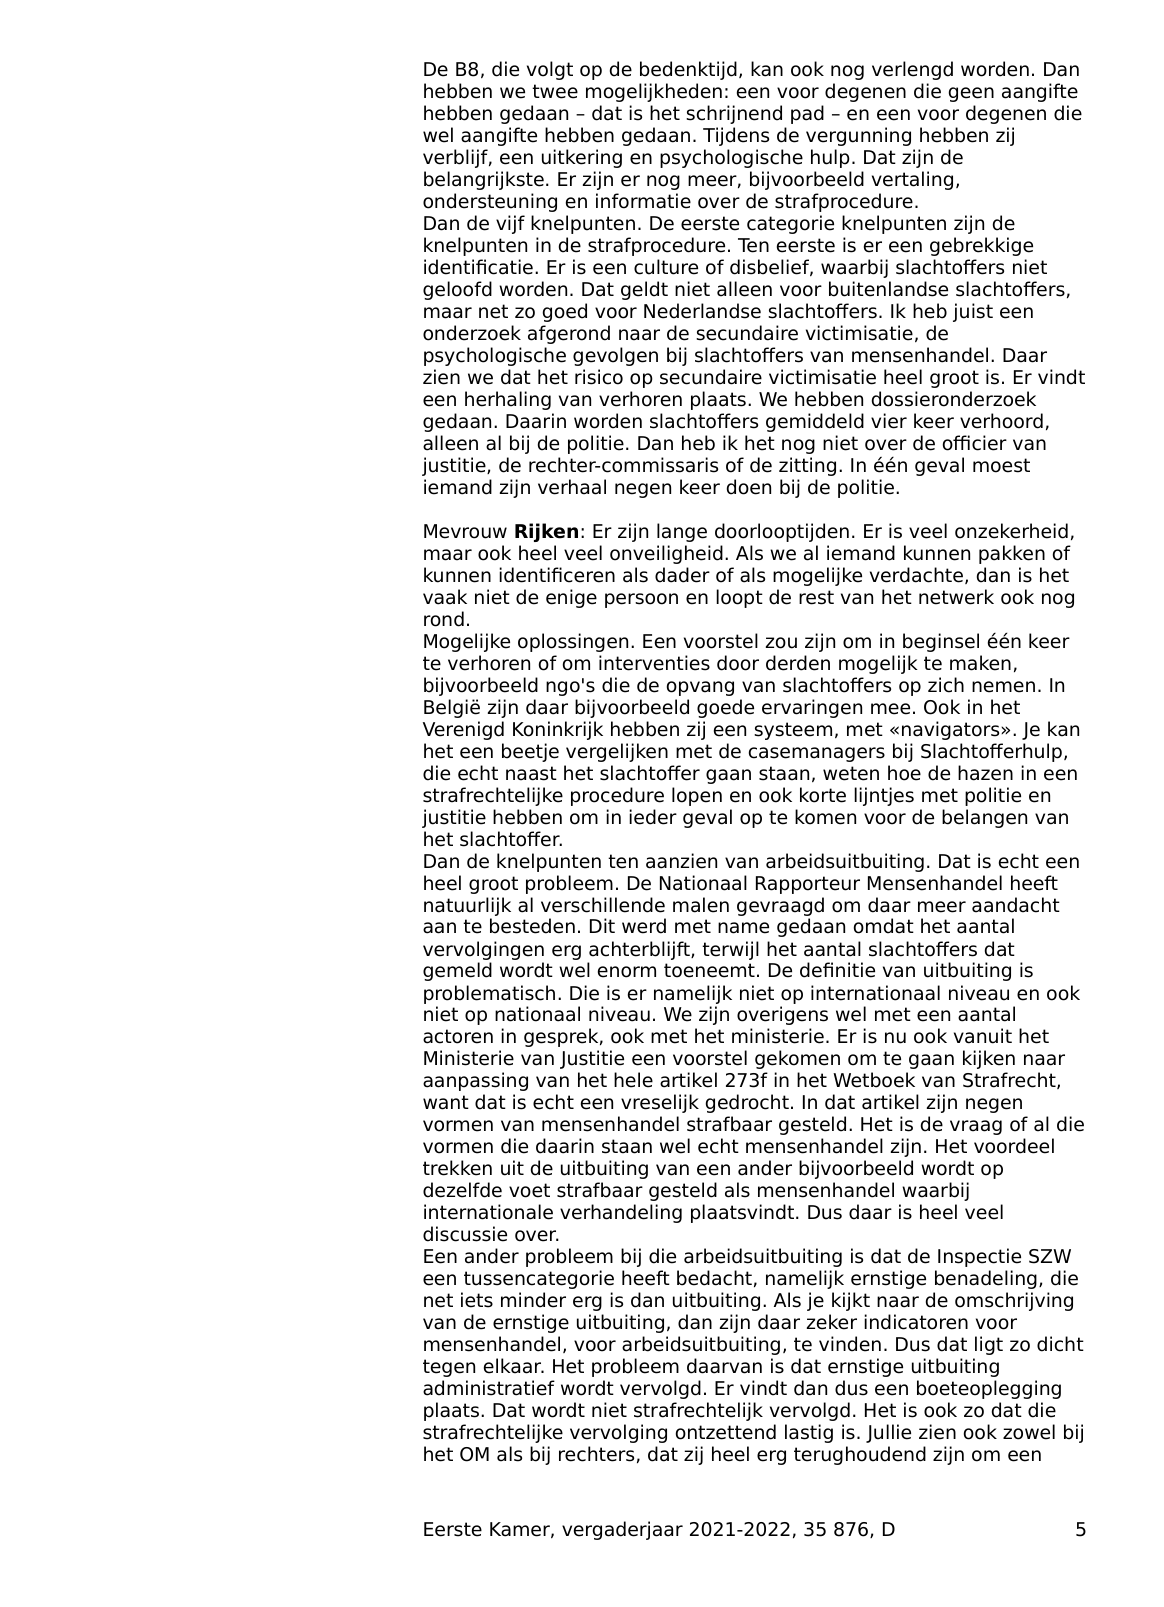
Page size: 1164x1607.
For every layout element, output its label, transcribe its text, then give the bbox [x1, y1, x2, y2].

text Mogelijke oplossingen. Een voorstel zou zijn om in beginsel één keer te verhoren of om interventies door derden mogelijk te maken, bijvoorbeeld ngo's die de opvang van slachtoffers op zich nemen. In België zijn daar bijvoorbeeld goede ervaringen mee. Ook in het Verenigd Koninkrijk hebben zij een systeem, met «navigators». Je kan het een beetje vergelijken met de casemanagers bij Slachtofferhulp, die echt naast het slachtoffer gaan staan, weten hoe de hazen in een strafrechtelijke procedure lopen en ook korte lijntjes met politie en justitie hebben om in ieder geval op te komen voor de belangen van het slachtoffer. [422, 631, 1087, 851]
text Een ander probleem bij die arbeidsuitbuiting is dat de Inspectie SZW een tussencategorie heeft bedacht, namelijk ernstige benadeling, die net iets minder erg is dan uitbuiting. Als je kijkt naar de omschrijving van de ernstige uitbuiting, dan zijn daar zeker indicatoren voor mensenhandel, voor arbeidsuitbuiting, te vinden. Dus dat ligt zo dicht tegen elkaar. Het probleem daarvan is dat ernstige uitbuiting administratief wordt vervolgd. Er vindt dan dus een boeteoplegging plaats. Dat wordt niet strafrechtelijk vervolgd. Het is ook zo dat die strafrechtelijke vervolging ontzettend lastig is. Jullie zien ook zowel bij het OM als bij rechters, dat zij heel erg terughoudend zijn om een [422, 1246, 1087, 1466]
text Mevrouw Rijken: Er zijn lange doorlooptijden. Er is veel onzekerheid, maar ook heel veel onveiligheid. Als we al iemand kunnen pakken of kunnen identificeren als dader of als mogelijke verdachte, dan is het vaak niet de enige persoon en loopt de rest van het netwerk ook nog rond. [422, 521, 1087, 631]
text De B8, die volgt op de bedenktijd, kan ook nog verlengd worden. Dan hebben we twee mogelijkheden: een voor degenen die geen aangifte hebben gedaan – dat is het schrijnend pad – en een voor degenen die wel aangifte hebben gedaan. Tijdens de vergunning hebben zij verblijf, een uitkering en psychologische hulp. Dat zijn de belangrijkste. Er zijn er nog meer, bijvoorbeeld vertaling, ondersteuning en informatie over de strafprocedure. [422, 59, 1087, 213]
text Dan de knelpunten ten aanzien van arbeidsuitbuiting. Dat is echt een heel groot probleem. De Nationaal Rapporteur Mensenhandel heeft natuurlijk al verschillende malen gevraagd om daar meer aandacht aan te besteden. Dit werd met name gedaan omdat het aantal vervolgingen erg achterblijft, terwijl het aantal slachtoffers dat gemeld wordt wel enorm toeneemt. De definitie van uitbuiting is problematisch. Die is er namelijk niet op internationaal niveau en ook niet op nationaal niveau. We zijn overigens wel met een aantal actoren in gesprek, ook met het ministerie. Er is nu ook vanuit het Ministerie van Justitie een voorstel gekomen om te gaan kijken naar aanpassing van het hele artikel 273f in het Wetboek van Strafrecht, want dat is echt een vreselijk gedrocht. In dat artikel zijn negen vormen van mensenhandel strafbaar gesteld. Het is de vraag of al die vormen die daarin staan wel echt mensenhandel zijn. Het voordeel trekken uit de uitbuiting van een ander bijvoorbeeld wordt op dezelfde voet strafbaar gesteld als mensenhandel waarbij internationale verhandeling plaatsvindt. Dus daar is heel veel discussie over. [422, 851, 1087, 1246]
text Dan de vijf knelpunten. De eerste categorie knelpunten zijn de knelpunten in de strafprocedure. Ten eerste is er een gebrekkige identificatie. Er is een culture of disbelief, waarbij slachtoffers niet geloofd worden. Dat geldt niet alleen voor buitenlandse slachtoffers, maar net zo goed voor Nederlandse slachtoffers. Ik heb juist een onderzoek afgerond naar de secundaire victimisatie, de psychologische gevolgen bij slachtoffers van mensenhandel. Daar zien we dat het risico op secundaire victimisatie heel groot is. Er vindt een herhaling van verhoren plaats. We hebben dossieronderzoek gedaan. Daarin worden slachtoffers gemiddeld vier keer verhoord, alleen al bij de politie. Dan heb ik het nog niet over de officier van justitie, de rechter-commissaris of de zitting. In één geval moest iemand zijn verhaal negen keer doen bij de politie. [422, 213, 1087, 499]
